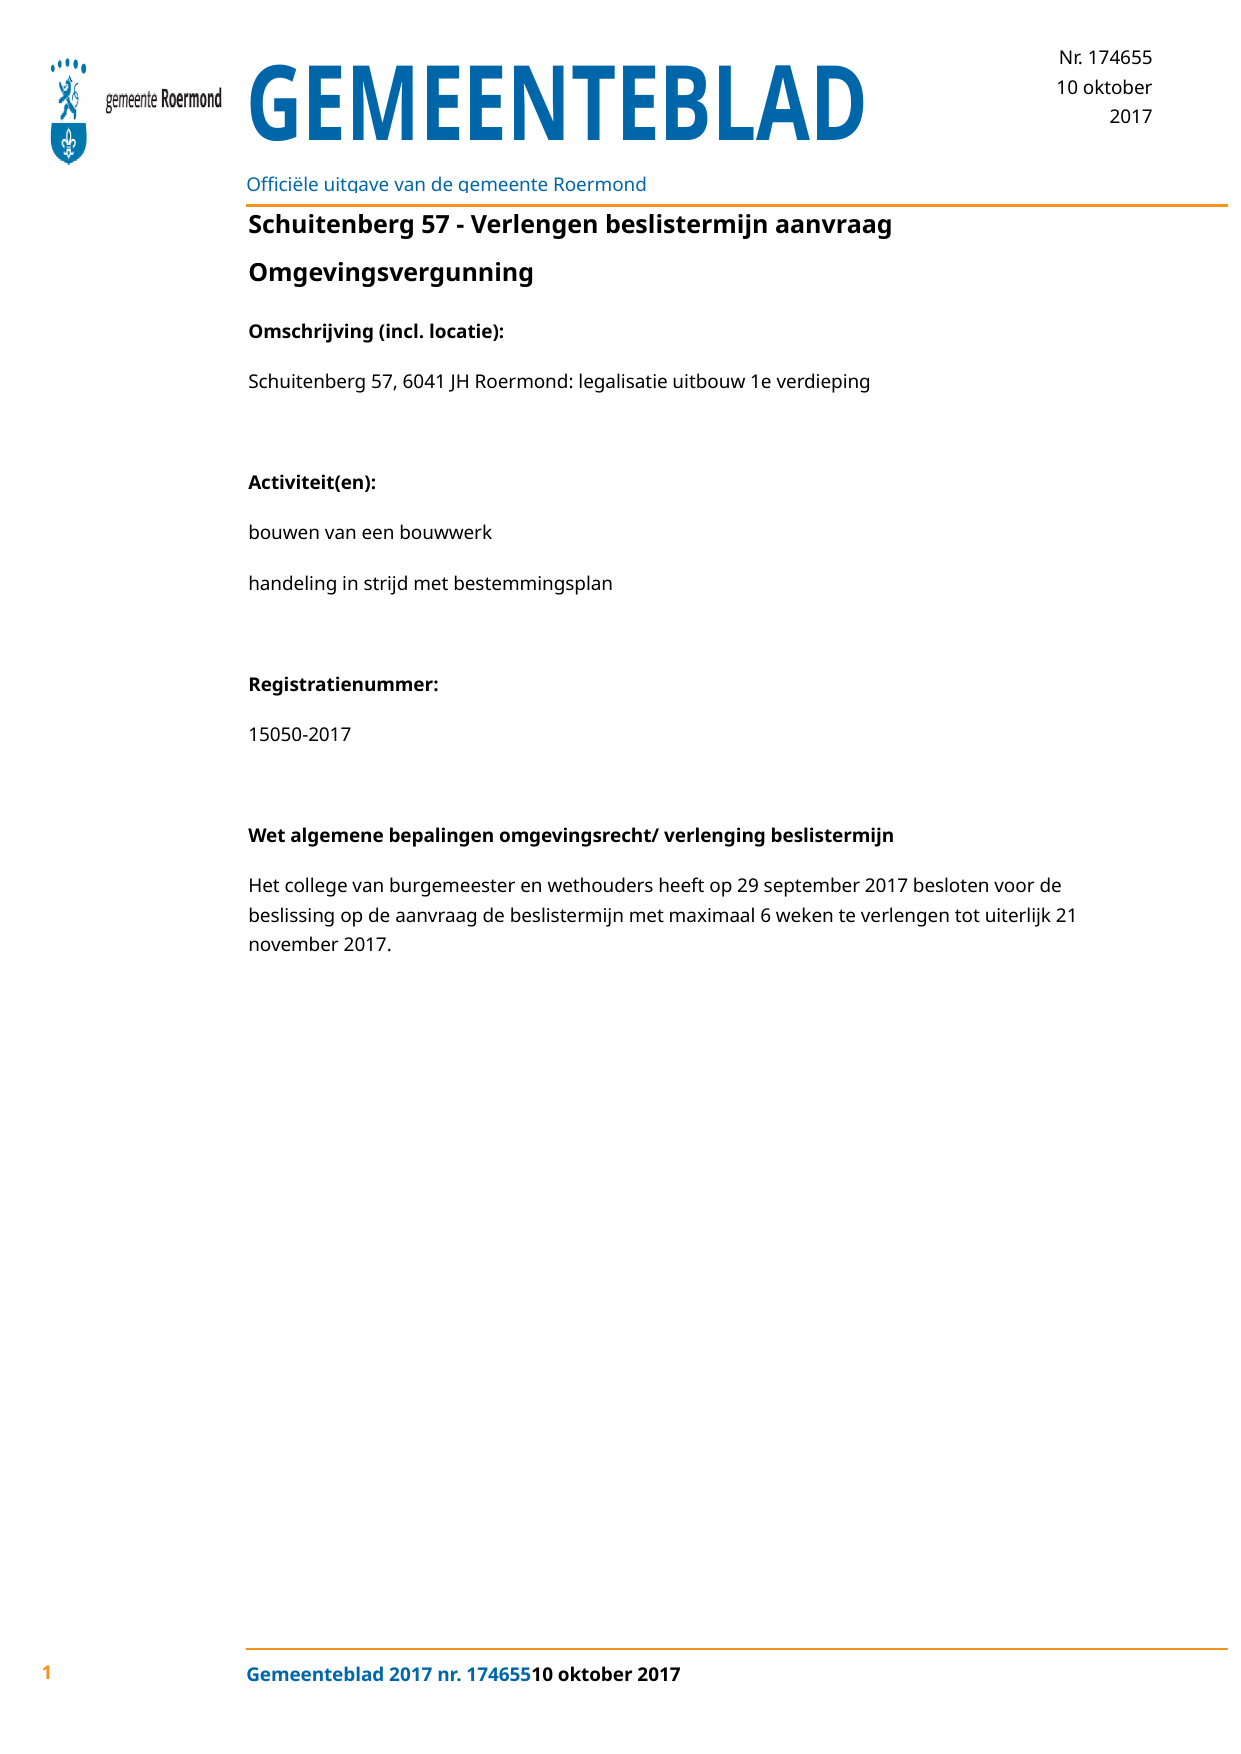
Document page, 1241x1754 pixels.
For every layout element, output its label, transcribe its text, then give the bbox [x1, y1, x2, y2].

text Schuitenberg 57, 6041 JH Roermond: legalisatie uitbouw 1e verdieping [248, 368, 1152, 394]
text Activiteit(en): [248, 469, 1152, 495]
text bouwen van een bouwwerk [248, 519, 1152, 545]
text Wet algemene bepalingen omgevingsrecht/ verlenging beslistermijn [248, 822, 1152, 848]
text handeling in strijd met bestemmingsplan [248, 570, 1152, 596]
text Omschrijving (incl. locatie): [248, 318, 1152, 344]
text Het college van burgemeester en wethouders heeft op 29 september 2017 besloten voor de beslissing op de aanvraag de beslistermijn met maximaal 6 weken te verlengen tot uiterlijk 21 november 2017. [248, 872, 1152, 957]
picture [41, 47, 231, 172]
text 15050-2017 [248, 721, 1152, 747]
text Registratienummer: [248, 671, 1152, 697]
text Schuitenberg 57 - Verlengen beslistermijn aanvraag Omgevingsvergunning [248, 207, 1152, 288]
